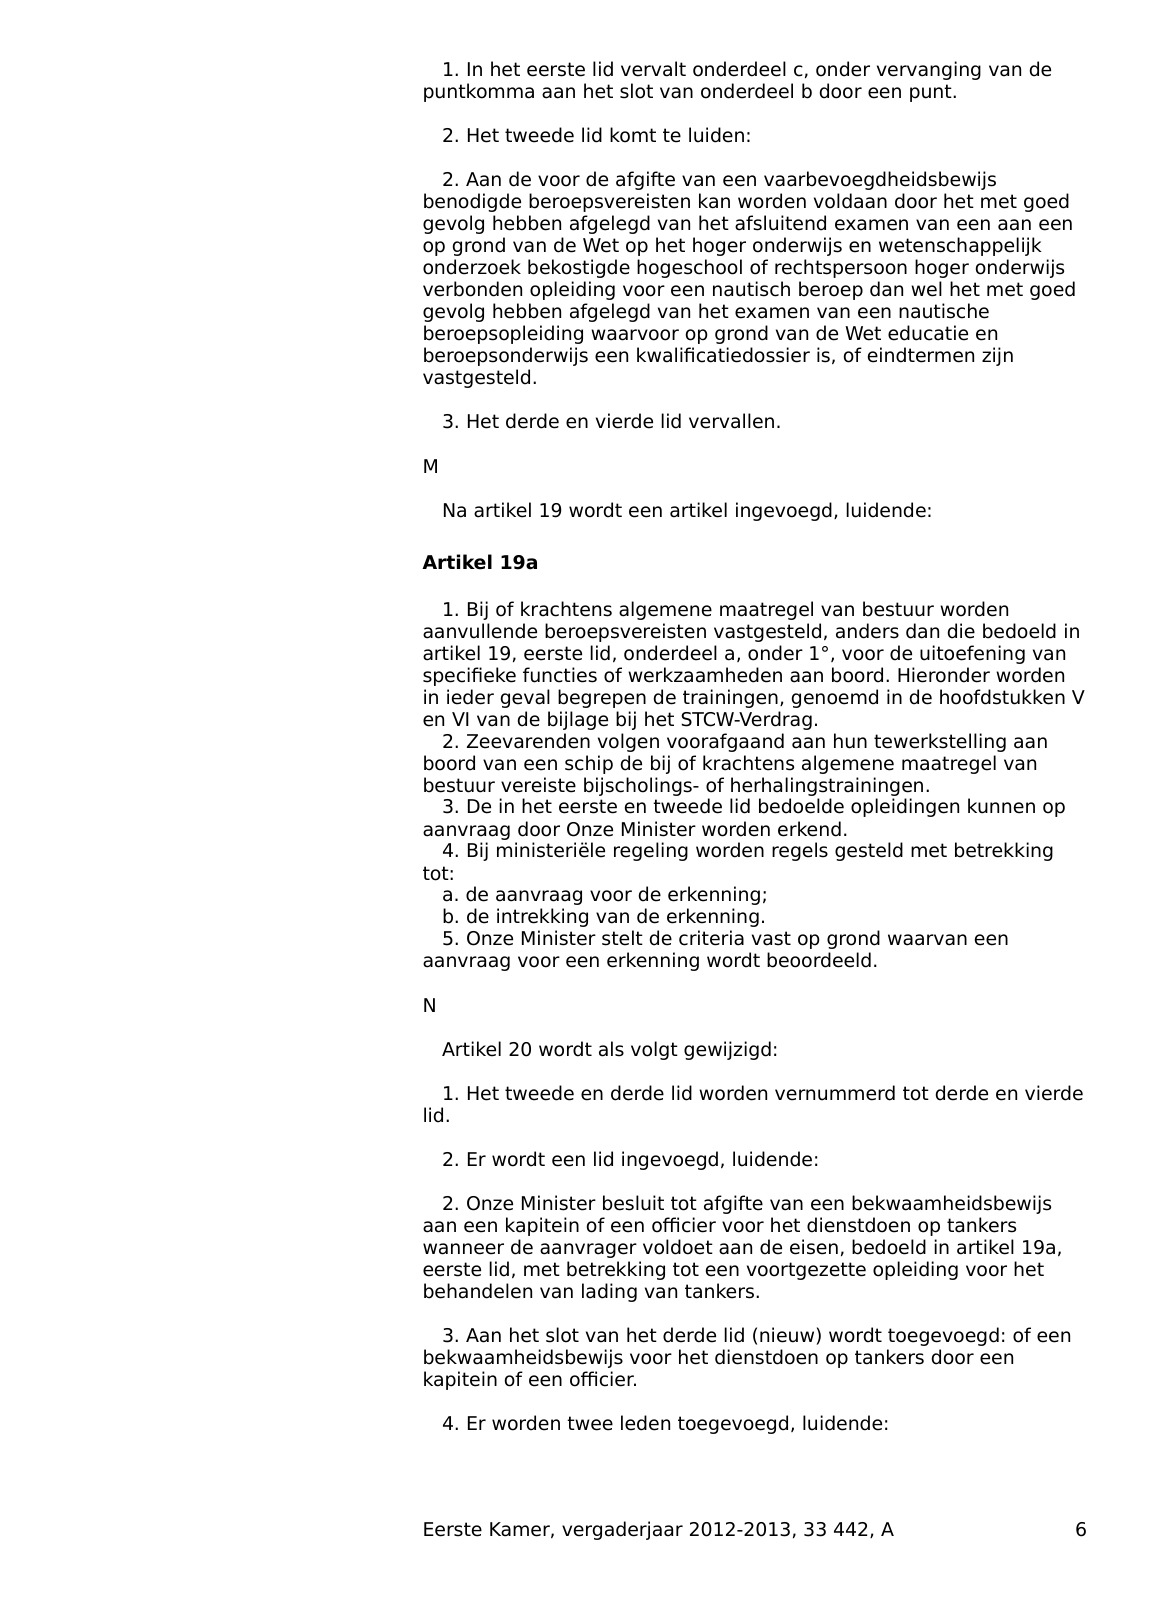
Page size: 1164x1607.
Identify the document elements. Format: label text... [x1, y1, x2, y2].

text 5. Onze Minister stelt de criteria vast op grond waarvan een aanvraag voor een erkenning wordt beoordeeld. [422, 928, 1087, 972]
text 1. Het tweede en derde lid worden vernummerd tot derde en vierde lid. [422, 1083, 1087, 1127]
text 4. Er worden twee leden toegevoegd, luidende: [422, 1413, 1087, 1435]
text 2. Aan de voor de afgifte van een vaarbevoegdheidsbewijs benodigde beroepsvereisten kan worden voldaan door het met goed gevolg hebben afgelegd van het afsluitend examen van een aan een op grond van de Wet op het hoger onderwijs en wetenschappelijk onderzoek bekostigde hogeschool of rechtspersoon hoger onderwijs verbonden opleiding voor een nautisch beroep dan wel het met goed gevolg hebben afgelegd van het examen van een nautische beroepsopleiding waarvoor op grond van de Wet educatie en beroepsonderwijs een kwalificatiedossier is, of eindtermen zijn vastgesteld. [422, 169, 1087, 389]
text 2. Het tweede lid komt te luiden: [422, 125, 1087, 147]
text 2. Er wordt een lid ingevoegd, luidende: [422, 1149, 1087, 1171]
text 2. Zeevarenden volgen voorafgaand aan hun tewerkstelling aan boord van een schip de bij of krachtens algemene maatregel van bestuur vereiste bijscholings- of herhalingstrainingen. [422, 731, 1087, 796]
text 3. Aan het slot van het derde lid (nieuw) wordt toegevoegd: of een bekwaamheidsbewijs voor het dienstdoen op tankers door een kapitein of een officier. [422, 1325, 1087, 1391]
subtitle Artikel 19a [422, 552, 1087, 574]
text N [422, 994, 1087, 1016]
text 3. De in het eerste en tweede lid bedoelde opleidingen kunnen op aanvraag door Onze Minister worden erkend. [422, 796, 1087, 840]
text 3. Het derde en vierde lid vervallen. [422, 411, 1087, 433]
text 1. Bij of krachtens algemene maatregel van bestuur worden aanvullende beroepsvereisten vastgesteld, anders dan die bedoeld in artikel 19, eerste lid, onderdeel a, onder 1°, voor de uitoefening van specifieke functies of werkzaamheden aan boord. Hieronder worden in ieder geval begrepen de trainingen, genoemd in de hoofdstukken V en VI van de bijlage bij het STCW-Verdrag. [422, 599, 1087, 731]
text M [422, 456, 1087, 477]
text Na artikel 19 wordt een artikel ingevoegd, luidende: [422, 500, 1087, 522]
text 1. In het eerste lid vervalt onderdeel c, onder vervanging van de puntkomma aan het slot van onderdeel b door een punt. [422, 59, 1087, 103]
text 2. Onze Minister besluit tot afgifte van een bekwaamheidsbewijs aan een kapitein of een officier voor het dienstdoen op tankers wanneer de aanvrager voldoet aan de eisen, bedoeld in artikel 19a, eerste lid, met betrekking tot een voortgezette opleiding voor het behandelen van lading van tankers. [422, 1193, 1087, 1303]
text b. de intrekking van de erkenning. [422, 906, 1087, 928]
text 4. Bij ministeriële regeling worden regels gesteld met betrekking tot: [422, 840, 1087, 884]
text a. de aanvraag voor de erkenning; [422, 884, 1087, 906]
text Artikel 20 wordt als volgt gewijzigd: [422, 1039, 1087, 1061]
